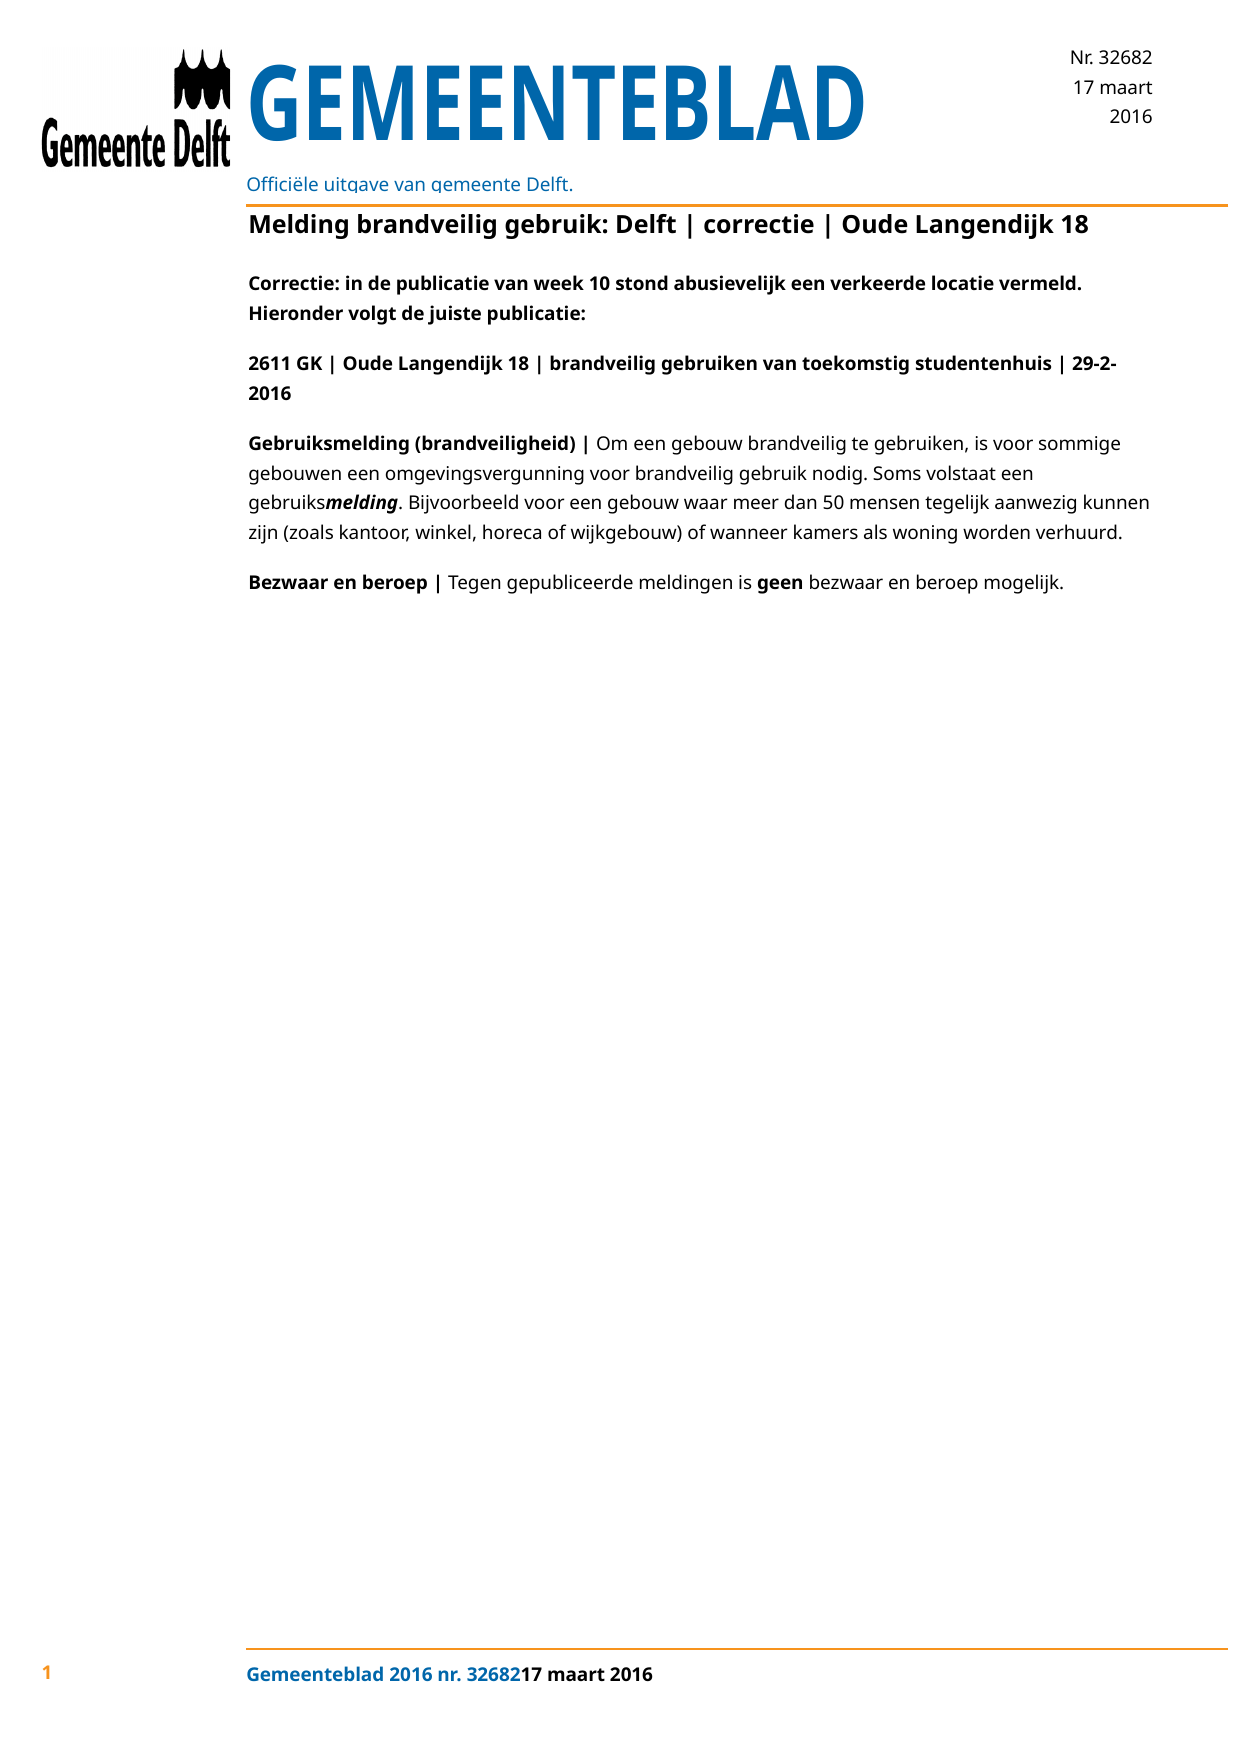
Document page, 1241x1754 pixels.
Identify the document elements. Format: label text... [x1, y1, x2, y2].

text Melding brandveilig gebruik: Delft | correctie | Oude Langendijk 18 [248, 207, 1152, 241]
picture [41, 47, 231, 172]
text Bezwaar en beroep | Tegen gepubliceerde meldingen is geen bezwaar en beroep mogelijk. [248, 569, 1152, 595]
text Correctie: in de publicatie van week 10 stond abusievelijk een verkeerde locatie vermeld. Hieronder volgt de juiste publicatie: [248, 270, 1152, 326]
text Gebruiksmelding (brandveiligheid) | Om een gebouw brandveilig te gebruiken, is voor sommige gebouwen een omgevingsvergunning voor brandveilig gebruik nodig. Soms volstaat een gebruiksmelding. Bijvoorbeeld voor een gebouw waar meer dan 50 mensen tegelijk aanwezig kunnen zijn (zoals kantoor, winkel, horeca of wijkgebouw) of wanneer kamers als woning worden verhuurd. [248, 430, 1152, 545]
text 2611 GK | Oude Langendijk 18 | brandveilig gebruiken van toekomstig studentenhuis | 29-2-2016 [248, 350, 1152, 406]
